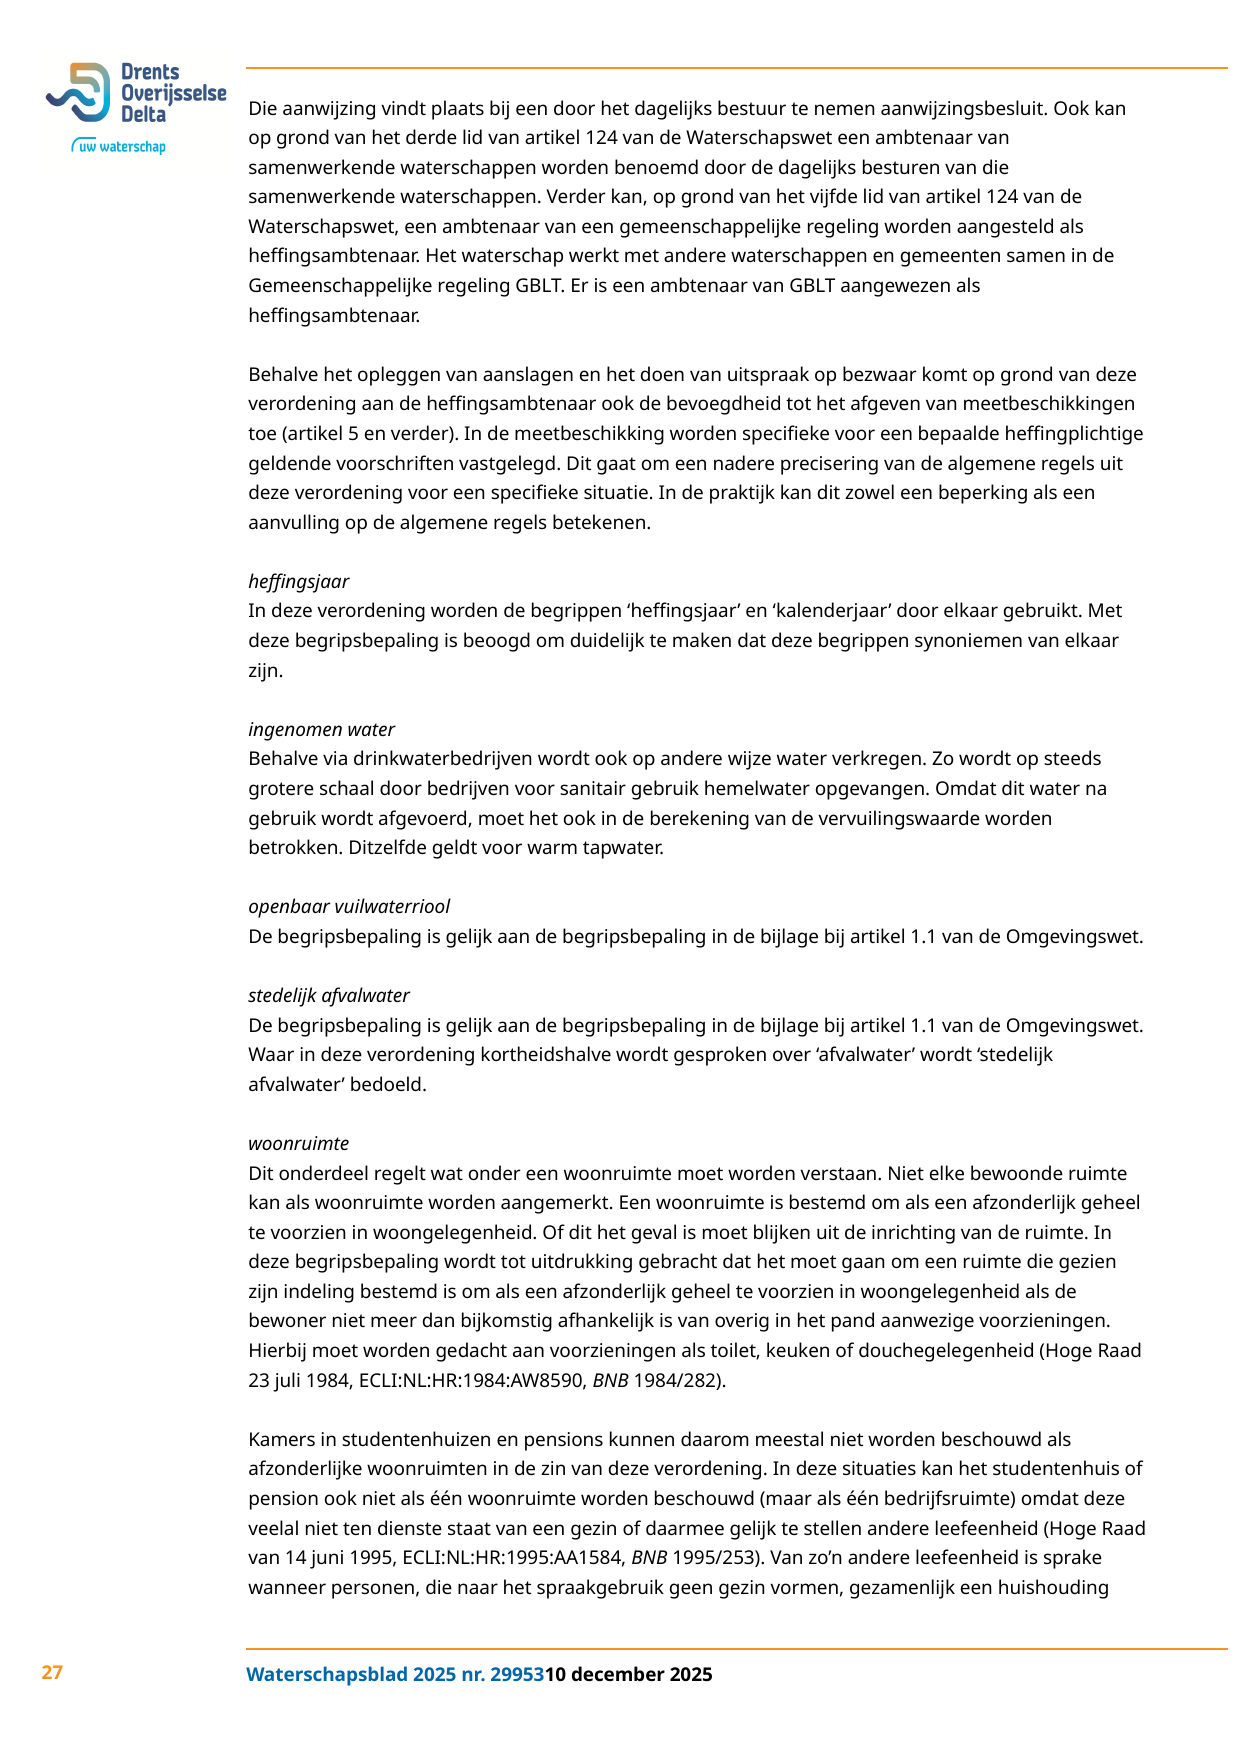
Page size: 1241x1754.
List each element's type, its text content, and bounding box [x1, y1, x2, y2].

text Dit onderdeel regelt wat onder een woonruimte moet worden verstaan. Niet elke bewoonde ruimte kan als woonruimte worden aangemerkt. Een woonruimte is bestemd om als een afzonderlijk geheel te voorzien in woongelegenheid. Of dit het geval is moet blijken uit de inrichting van de ruimte. In deze begripsbepaling wordt tot uitdrukking gebracht dat het moet gaan om een ruimte die gezien zijn indeling bestemd is om als een afzonderlijk geheel te voorzien in woongelegenheid als de bewoner niet meer dan bijkomstig afhankelijk is van overig in het pand aanwezige voorzieningen. Hierbij moet worden gedacht aan voorzieningen als toilet, keuken of douchegelegenheid (Hoge Raad 23 juli 1984, ECLI:NL:HR:1984:AW8590, BNB 1984/282). [248, 1160, 1152, 1393]
text De begripsbepaling is gelijk aan de begripsbepaling in de bijlage bij artikel 1.1 van de Omgevingswet. Waar in deze verordening kortheidshalve wordt gesproken over ‘afvalwater’ wordt ‘stedelijk afvalwater’ bedoeld. [248, 1012, 1152, 1097]
text stedelijk afvalwater [248, 982, 1152, 1008]
text In deze verordening worden de begrippen ‘heffingsjaar’ en ‘kalenderjaar’ door elkaar gebruikt. Met deze begripsbepaling is beoogd om duidelijk te maken dat deze begrippen synoniemen van elkaar zijn. [248, 598, 1152, 683]
text ingenomen water [248, 716, 1152, 742]
text openbaar vuilwaterriool [248, 893, 1152, 919]
text heffingsjaar [248, 568, 1152, 594]
text De begripsbepaling is gelijk aan de begripsbepaling in de bijlage bij artikel 1.1 van de Omgevingswet. [248, 923, 1152, 949]
text Die aanwijzing vindt plaats bij een door het dagelijks bestuur te nemen aanwijzingsbesluit. Ook kan op grond van het derde lid van artikel 124 van de Waterschapswet een ambtenaar van samenwerkende waterschappen worden benoemd door de dagelijks besturen van die samenwerkende waterschappen. Verder kan, op grond van het vijfde lid van artikel 124 van de Waterschapswet, een ambtenaar van een gemeenschappelijke regeling worden aangesteld als heffingsambtenaar. Het waterschap werkt met andere waterschappen en gemeenten samen in de Gemeenschappelijke regeling GBLT. Er is een ambtenaar van GBLT aangewezen als heffingsambtenaar. [248, 95, 1152, 328]
picture [41, 47, 231, 172]
text Behalve via drinkwaterbedrijven wordt ook op andere wijze water verkregen. Zo wordt op steeds grotere schaal door bedrijven voor sanitair gebruik hemelwater opgevangen. Omdat dit water na gebruik wordt afgevoerd, moet het ook in de berekening van de vervuilingswaarde worden betrokken. Ditzelfde geldt voor warm tapwater. [248, 746, 1152, 860]
text woonruimte [248, 1130, 1152, 1156]
text Behalve het opleggen van aanslagen en het doen van uitspraak op bezwaar komt op grond van deze verordening aan de heffingsambtenaar ook de bevoegdheid tot het afgeven van meetbeschikkingen toe (artikel 5 en verder). In de meetbeschikking worden specifieke voor een bepaalde heffingplichtige geldende voorschriften vastgelegd. Dit gaat om een nadere precisering van de algemene regels uit deze verordening voor een specifieke situatie. In de praktijk kan dit zowel een beperking als een aanvulling op de algemene regels betekenen. [248, 361, 1152, 535]
text Kamers in studentenhuizen en pensions kunnen daarom meestal niet worden beschouwd als afzonderlijke woonruimten in de zin van deze verordening. In deze situaties kan het studentenhuis of pension ook niet als één woonruimte worden beschouwd (maar als één bedrijfsruimte) omdat deze veelal niet ten dienste staat van een gezin of daarmee gelijk te stellen andere leefeenheid (Hoge Raad van 14 juni 1995, ECLI:NL:HR:1995:AA1584, BNB 1995/253). Van zo’n andere leefeenheid is sprake wanneer personen, die naar het spraakgebruik geen gezin vormen, gezamenlijk een huishouding [248, 1426, 1152, 1600]
